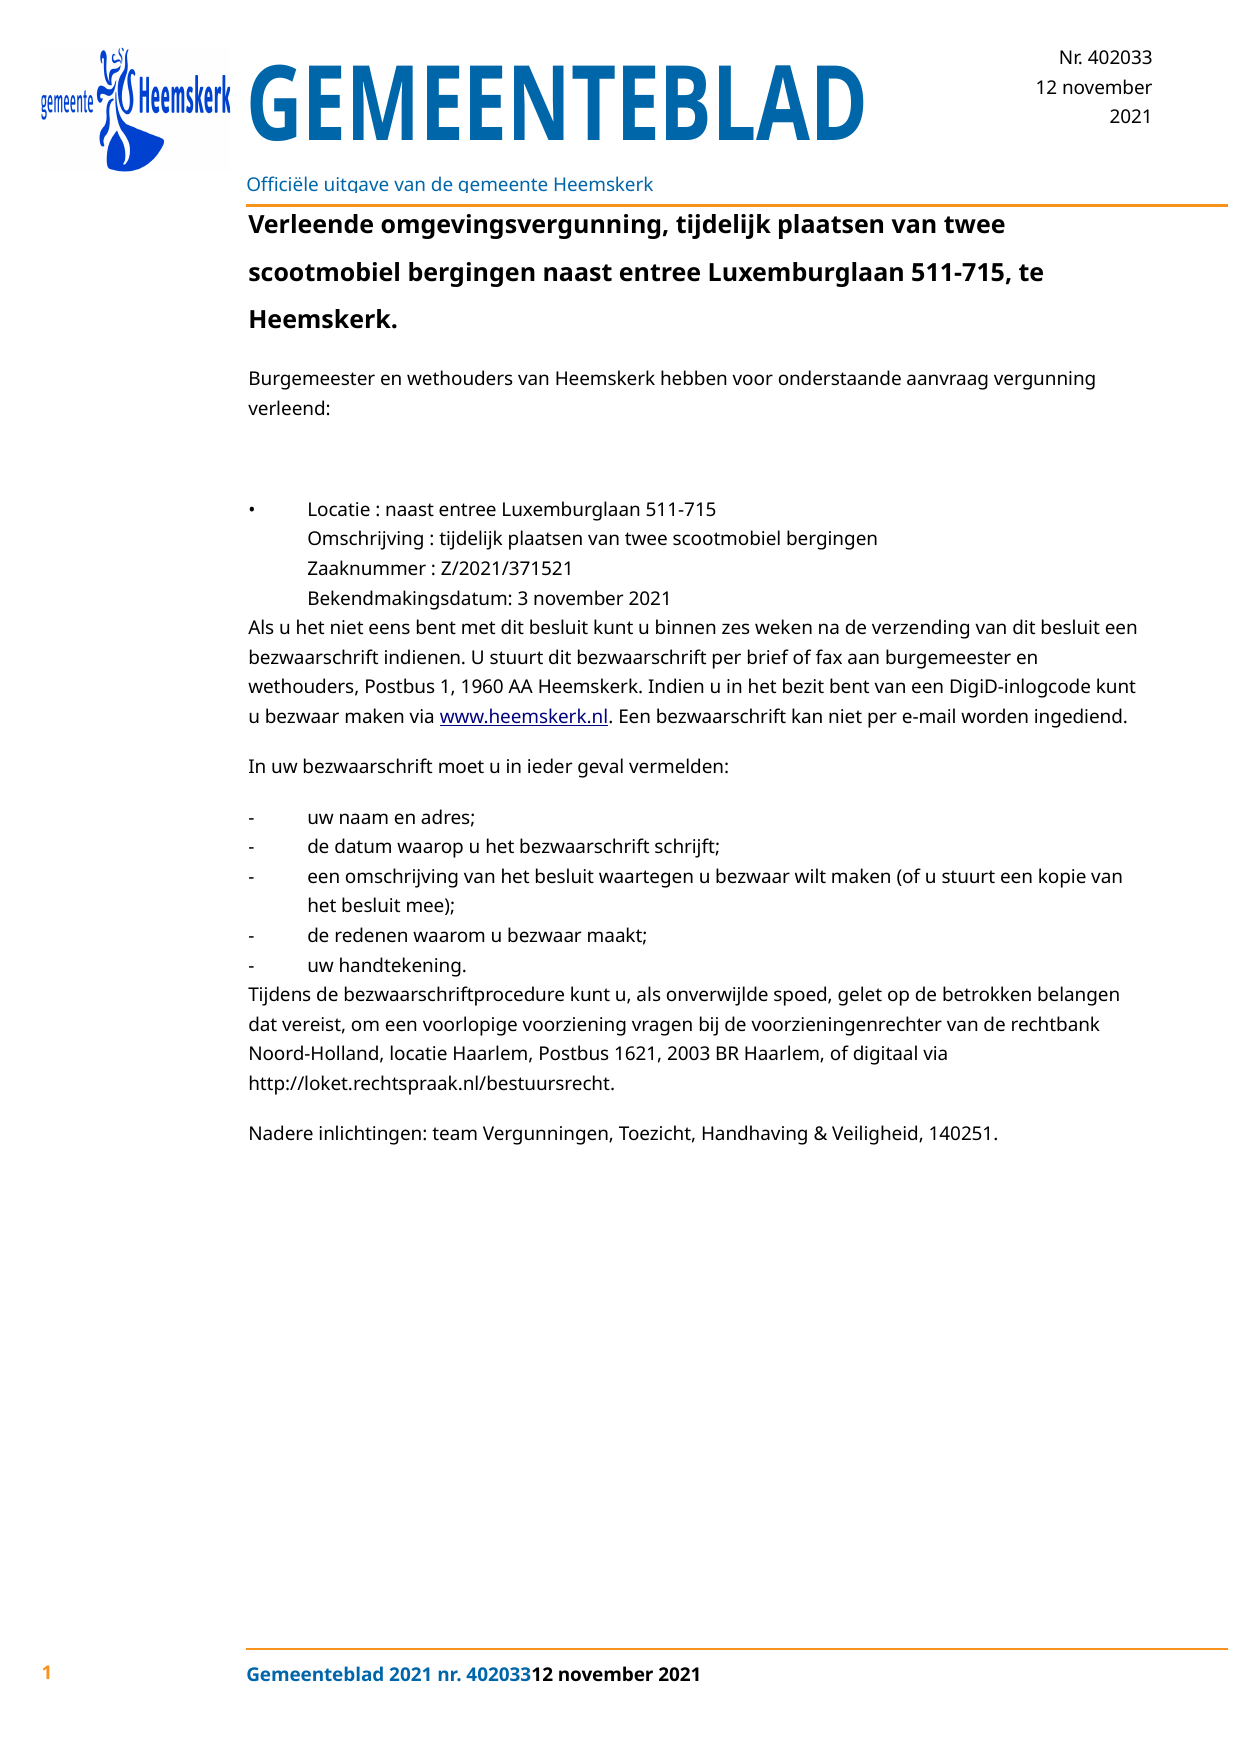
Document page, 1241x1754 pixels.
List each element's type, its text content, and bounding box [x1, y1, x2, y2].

list Zaaknummer : Z/2021/371521 [248, 555, 1152, 581]
list de redenen waarom u bezwaar maakt; [248, 922, 1152, 948]
text Als u het niet eens bent met dit besluit kunt u binnen zes weken na de verzending van dit besluit een bezwaarschrift indienen. U stuurt dit bezwaarschrift per brief of fax aan burgemeester en wethouders, Postbus 1, 1960 AA Heemskerk. Indien u in het bezit bent van een DigiD-inlogcode kunt u bezwaar maken via www.heemskerk.nl. Een bezwaarschrift kan niet per e-mail worden ingediend. [248, 614, 1152, 729]
list Bekendmakingsdatum: 3 november 2021 [248, 585, 1152, 610]
list Omschrijving : tijdelijk plaatsen van twee scootmobiel bergingen [248, 526, 1152, 551]
list de datum waarop u het bezwaarschrift schrijft; [248, 833, 1152, 859]
text Nadere inlichtingen: team Vergunningen, Toezicht, Handhaving & Veiligheid, 140251. [248, 1121, 1152, 1146]
picture [41, 47, 231, 172]
list een omschrijving van het besluit waartegen u bezwaar wilt maken (of u stuurt een kopie van het besluit mee); [248, 863, 1152, 918]
text Verleende omgevingsvergunning, tijdelijk plaatsen van twee scootmobiel bergingen naast entree Luxemburglaan 511-715, te Heemskerk. [248, 207, 1152, 336]
list uw naam en adres; [248, 804, 1152, 829]
list Locatie : naast entree Luxemburglaan 511-715 [248, 496, 1152, 522]
list uw handtekening. [248, 952, 1152, 977]
text In uw bezwaarschrift moet u in ieder geval vermelden: [248, 753, 1152, 779]
text Tijdens de bezwaarschriftprocedure kunt u, als onverwijlde spoed, gelet op de betrokken belangen dat vereist, om een voorlopige voorziening vragen bij de voorzieningenrechter van de rechtbank Noord-Holland, locatie Haarlem, Postbus 1621, 2003 BR Haarlem, of digitaal via http://loket.rechtspraak.nl/bestuursrecht. [248, 981, 1152, 1096]
text Burgemeester en wethouders van Heemskerk hebben voor onderstaande aanvraag vergunning verleend: [248, 366, 1152, 421]
